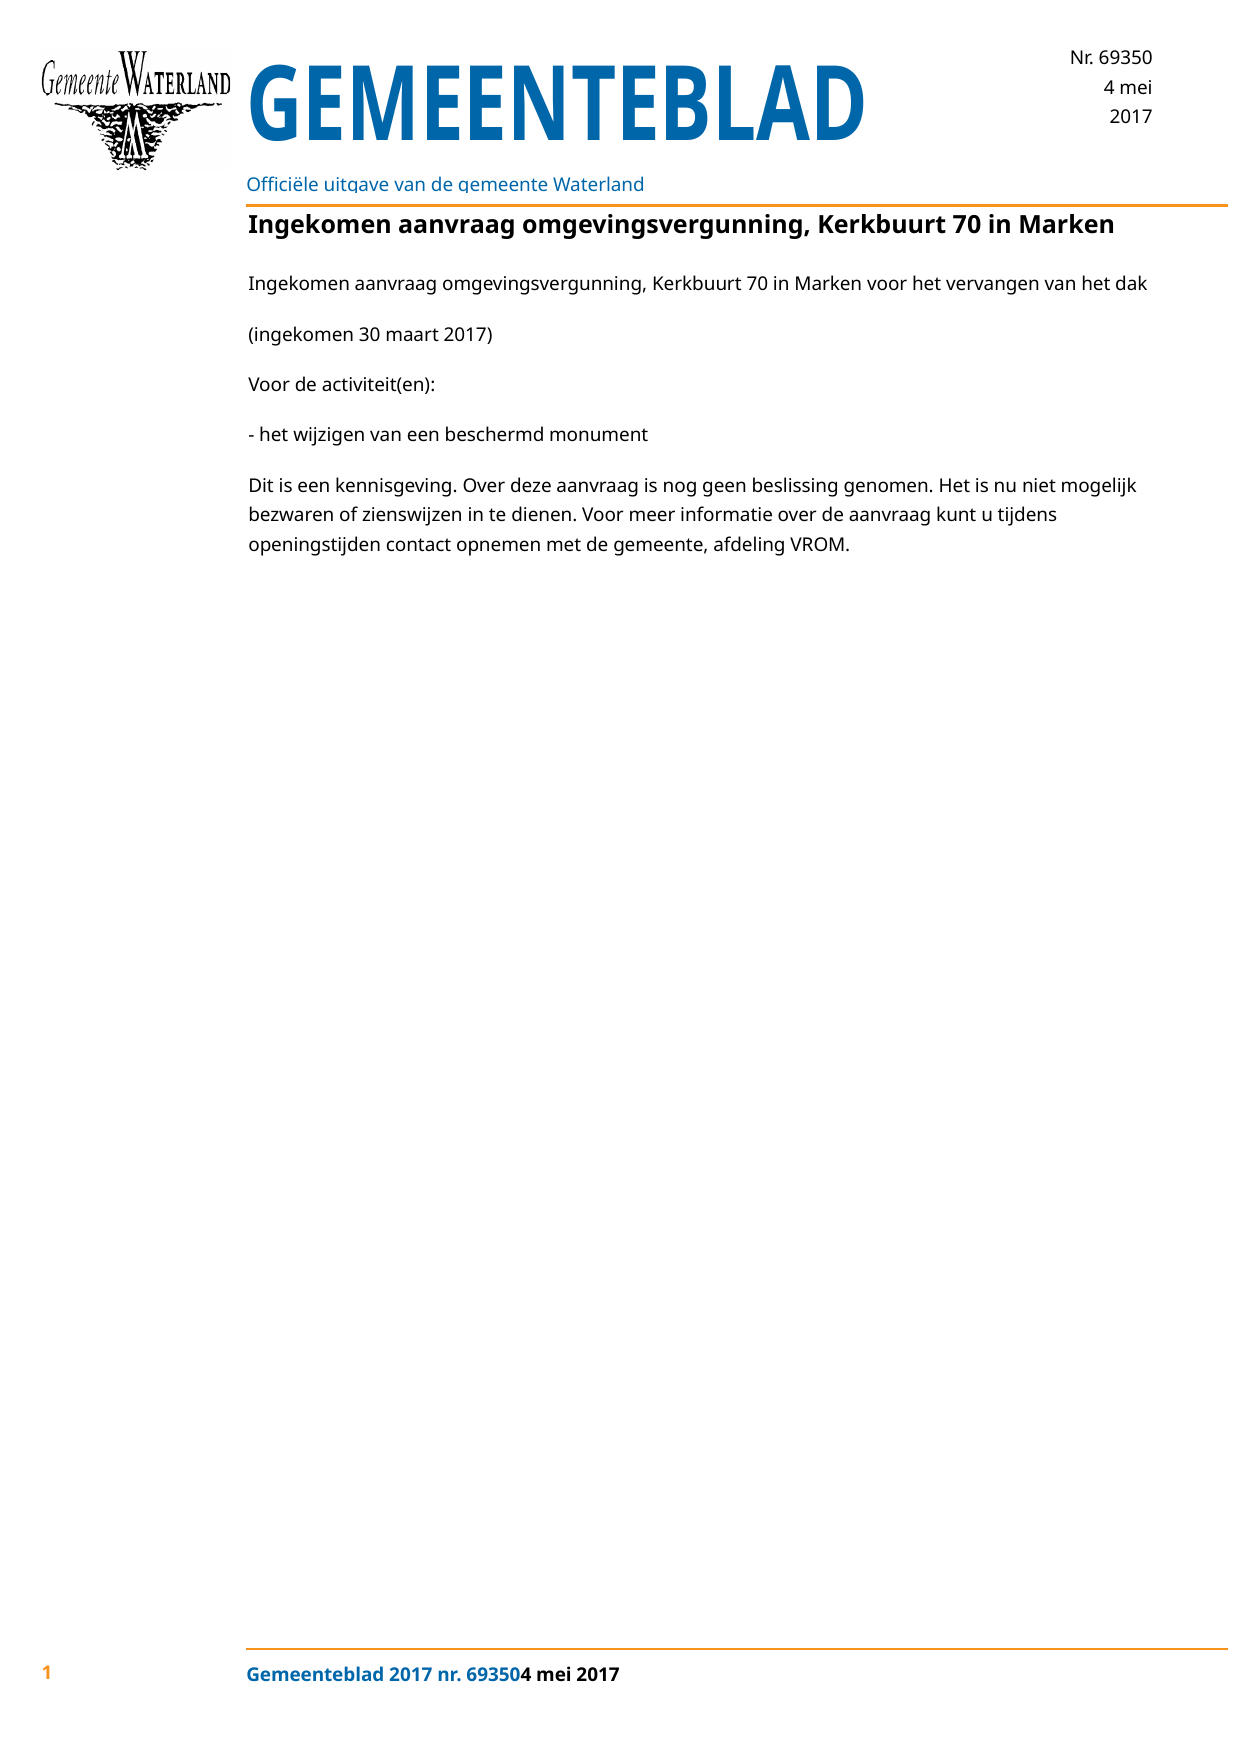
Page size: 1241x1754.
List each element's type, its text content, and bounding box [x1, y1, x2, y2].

text Ingekomen aanvraag omgevingsvergunning, Kerkbuurt 70 in Marken [248, 207, 1152, 241]
text Voor de activiteit(en): [248, 371, 1152, 397]
text (ingekomen 30 maart 2017) [248, 321, 1152, 346]
text Dit is een kennisgeving. Over deze aanvraag is nog geen beslissing genomen. Het is nu niet mogelijk bezwaren of zienswijzen in te dienen. Voor meer informatie over de aanvraag kunt u tijdens openingstijden contact opnemen met de gemeente, afdeling VROM. [248, 472, 1152, 557]
text - het wijzigen van een beschermd monument [248, 422, 1152, 447]
picture [41, 47, 231, 172]
text Ingekomen aanvraag omgevingsvergunning, Kerkbuurt 70 in Marken voor het vervangen van het dak [248, 270, 1152, 296]
